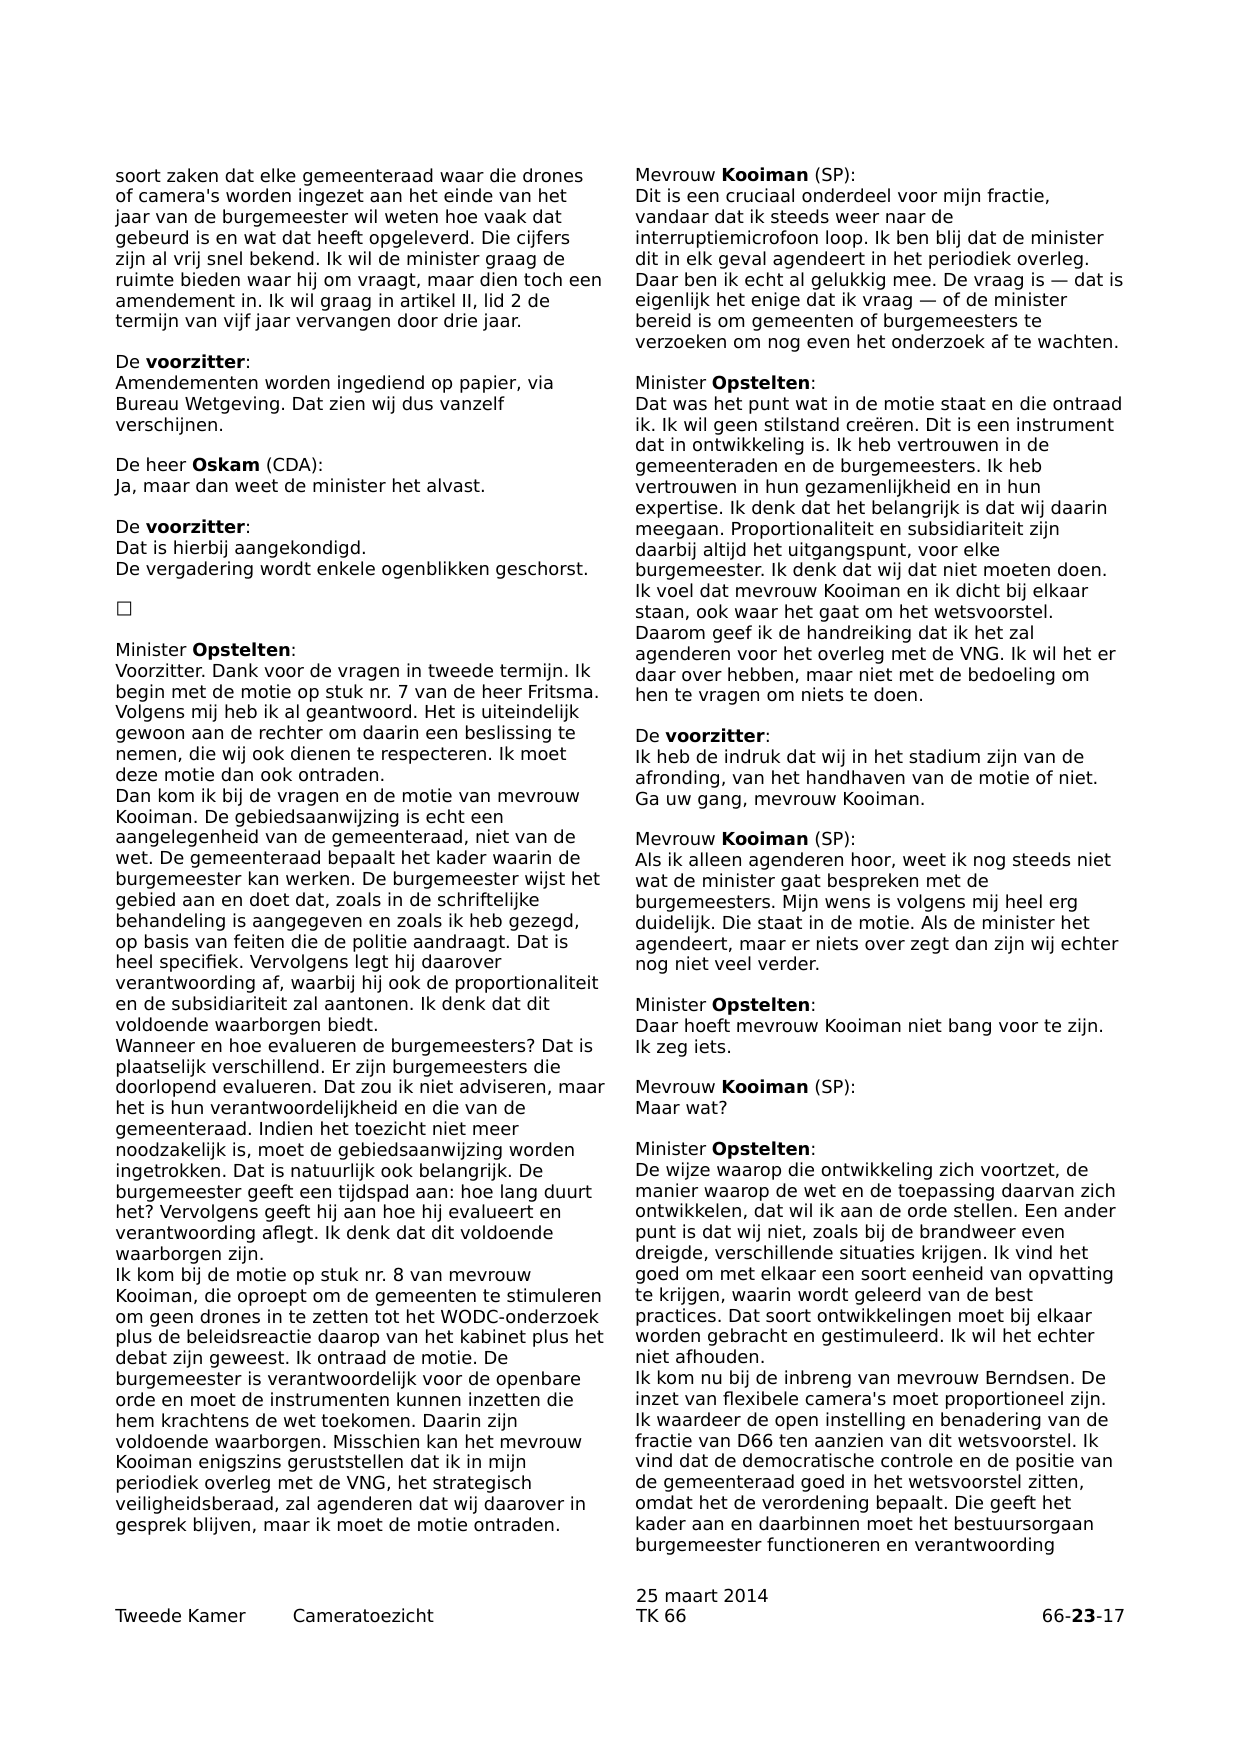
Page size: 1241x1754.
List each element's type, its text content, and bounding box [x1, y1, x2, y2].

text Minister Opstelten: [635, 373, 1125, 393]
text Mevrouw Kooiman (SP): [635, 165, 1125, 186]
text Dat was het punt wat in de motie staat en die ontraad ik. Ik wil geen stilstand creëren. Dit is een instrument dat in ontwikkeling is. Ik heb vertrouwen in de gemeenteraden en de burgemeesters. Ik heb vertrouwen in hun gezamenlijkheid en in hun expertise. Ik denk dat het belangrijk is dat wij daarin meegaan. Proportionaliteit en subsidiariteit zijn daarbij altijd het uitgangspunt, voor elke burgemeester. Ik denk dat wij dat niet moeten doen. Ik voel dat mevrouw Kooiman en ik dicht bij elkaar staan, ook waar het gaat om het wetsvoorstel. Daarom geef ik de handreiking dat ik het zal agenderen voor het overleg met de VNG. Ik wil het er daar over hebben, maar niet met de bedoeling om hen te vragen om niets te doen. [635, 393, 1125, 706]
text Ik kom nu bij de inbreng van mevrouw Berndsen. De inzet van flexibele camera's moet proportioneel zijn. Ik waardeer de open instelling en benadering van de fractie van D66 ten aanzien van dit wetsvoorstel. Ik vind dat de democratische controle en de positie van de gemeenteraad goed in het wetsvoorstel zitten, omdat het de verordening bepaalt. Die geeft het kader aan en daarbinnen moet het bestuursorgaan burgemeester functioneren en verantwoording [635, 1368, 1125, 1555]
text Ik heb de indruk dat wij in het stadium zijn van de afronding, van het handhaven van de motie of niet. Ga uw gang, mevrouw Kooiman. [635, 747, 1125, 809]
text Minister Opstelten: [115, 640, 605, 661]
text De voorzitter: [115, 352, 605, 373]
text Dan kom ik bij de vragen en de motie van mevrouw Kooiman. De gebiedsaanwijzing is echt een aangelegenheid van de gemeenteraad, niet van de wet. De gemeenteraad bepaalt het kader waarin de burgemeester kan werken. De burgemeester wijst het gebied aan en doet dat, zoals in de schriftelijke behandeling is aangegeven en zoals ik heb gezegd, op basis van feiten die de politie aandraagt. Dat is heel specifiek. Vervolgens legt hij daarover verantwoording af, waarbij hij ook de proportionaliteit en de subsidiariteit zal aantonen. Ik denk dat dit voldoende waarborgen biedt. [115, 786, 605, 1036]
text ⬜ [115, 599, 605, 620]
text Maar wat? [635, 1098, 1125, 1119]
text Wanneer en hoe evalueren de burgemeesters? Dat is plaatselijk verschillend. Er zijn burgemeesters die doorlopend evalueren. Dat zou ik niet adviseren, maar het is hun verantwoordelijkheid en die van de gemeenteraad. Indien het toezicht niet meer noodzakelijk is, moet de gebiedsaanwijzing worden ingetrokken. Dat is natuurlijk ook belangrijk. De burgemeester geeft een tijdspad aan: hoe lang duurt het? Vervolgens geeft hij aan hoe hij evalueert en verantwoording aflegt. Ik denk dat dit voldoende waarborgen zijn. [115, 1036, 605, 1265]
text Voorzitter. Dank voor de vragen in tweede termijn. Ik begin met de motie op stuk nr. 7 van de heer Fritsma. Volgens mij heb ik al geantwoord. Het is uiteindelijk gewoon aan de rechter om daarin een beslissing te nemen, die wij ook dienen te respecteren. Ik moet deze motie dan ook ontraden. [115, 661, 605, 786]
text Dat is hierbij aangekondigd. [115, 537, 605, 558]
text Amendementen worden ingediend op papier, via Bureau Wetgeving. Dat zien wij dus vanzelf verschijnen. [115, 373, 605, 435]
text soort zaken dat elke gemeenteraad waar die drones of camera's worden ingezet aan het einde van het jaar van de burgemeester wil weten hoe vaak dat gebeurd is en wat dat heeft opgeleverd. Die cijfers zijn al vrij snel bekend. Ik wil de minister graag de ruimte bieden waar hij om vraagt, maar dien toch een amendement in. Ik wil graag in artikel II, lid 2 de termijn van vijf jaar vervangen door drie jaar. [115, 165, 605, 332]
text Minister Opstelten: [635, 995, 1125, 1016]
text De wijze waarop die ontwikkeling zich voortzet, de manier waarop de wet en de toepassing daarvan zich ontwikkelen, dat wil ik aan de orde stellen. Een ander punt is dat wij niet, zoals bij de brandweer even dreigde, verschillende situaties krijgen. Ik vind het goed om met elkaar een soort eenheid van opvatting te krijgen, waarin wordt geleerd van de best practices. Dat soort ontwikkelingen moet bij elkaar worden gebracht en gestimuleerd. Ik wil het echter niet afhouden. [635, 1159, 1125, 1368]
text De voorzitter: [635, 726, 1125, 747]
text Ik kom bij de motie op stuk nr. 8 van mevrouw Kooiman, die oproept om de gemeenten te stimuleren om geen drones in te zetten tot het WODC-onderzoek plus de beleidsreactie daarop van het kabinet plus het debat zijn geweest. Ik ontraad de motie. De burgemeester is verantwoordelijk voor de openbare orde en moet de instrumenten kunnen inzetten die hem krachtens de wet toekomen. Daarin zijn voldoende waarborgen. Misschien kan het mevrouw Kooiman enigszins geruststellen dat ik in mijn periodiek overleg met de VNG, het strategisch veiligheidsberaad, zal agenderen dat wij daarover in gesprek blijven, maar ik moet de motie ontraden. [115, 1265, 605, 1536]
text Mevrouw Kooiman (SP): [635, 1077, 1125, 1098]
text De heer Oskam (CDA): [115, 455, 605, 476]
text Daar hoeft mevrouw Kooiman niet bang voor te zijn. Ik zeg iets. [635, 1016, 1125, 1057]
text Dit is een cruciaal onderdeel voor mijn fractie, vandaar dat ik steeds weer naar de interruptiemicrofoon loop. Ik ben blij dat de minister dit in elk geval agendeert in het periodiek overleg. Daar ben ik echt al gelukkig mee. De vraag is — dat is eigenlijk het enige dat ik vraag — of de minister bereid is om gemeenten of burgemeesters te verzoeken om nog even het onderzoek af te wachten. [635, 186, 1125, 353]
text Als ik alleen agenderen hoor, weet ik nog steeds niet wat de minister gaat bespreken met de burgemeesters. Mijn wens is volgens mij heel erg duidelijk. Die staat in de motie. Als de minister het agendeert, maar er niets over zegt dan zijn wij echter nog niet veel verder. [635, 850, 1125, 975]
text Mevrouw Kooiman (SP): [635, 829, 1125, 850]
text Minister Opstelten: [635, 1139, 1125, 1159]
text De voorzitter: [115, 517, 605, 537]
text Ja, maar dan weet de minister het alvast. [115, 476, 605, 497]
text De vergadering wordt enkele ogenblikken geschorst. [115, 558, 605, 579]
